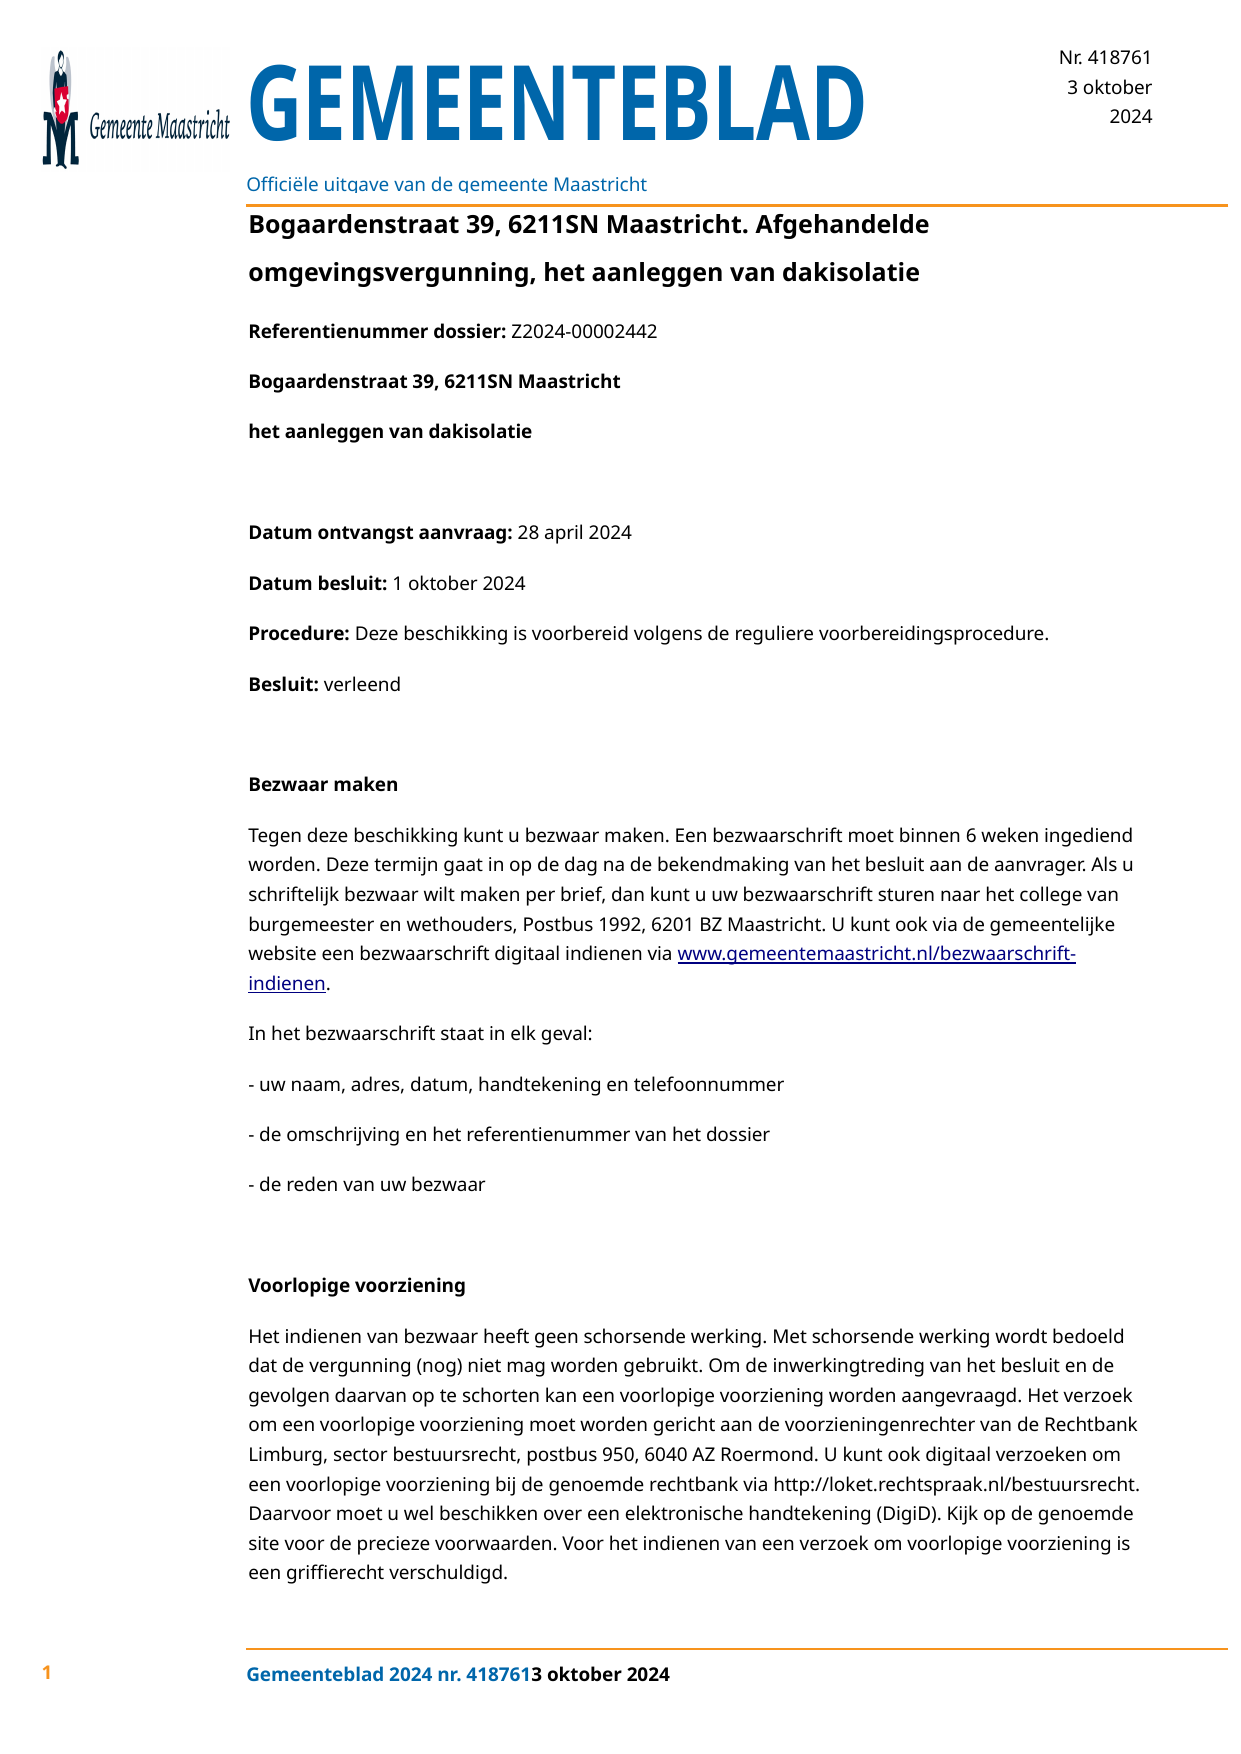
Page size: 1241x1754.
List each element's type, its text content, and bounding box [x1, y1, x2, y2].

text - de omschrijving en het referentienummer van het dossier [248, 1121, 1152, 1147]
text Referentienummer dossier: Z2024-00002442 [248, 318, 1152, 344]
text Bogaardenstraat 39, 6211SN Maastricht [248, 368, 1152, 394]
text Tegen deze beschikking kunt u bezwaar maken. Een bezwaarschrift moet binnen 6 weken ingediend worden. Deze termijn gaat in op de dag na de bekendmaking van het besluit aan de aanvrager. Als u schriftelijk bezwaar wilt maken per brief, dan kunt u uw bezwaarschrift sturen naar het college van burgemeester en wethouders, Postbus 1992, 6201 BZ Maastricht. U kunt ook via de gemeentelijke website een bezwaarschrift digitaal indienen via www.gemeentemaastricht.nl/bezwaarschrift-indienen. [248, 822, 1152, 996]
text In het bezwaarschrift staat in elk geval: [248, 1020, 1152, 1046]
text Bezwaar maken [248, 772, 1152, 797]
picture [41, 47, 231, 172]
text Procedure: Deze beschikking is voorbereid volgens de reguliere voorbereidingsprocedure. [248, 620, 1152, 646]
text Datum ontvangst aanvraag: 28 april 2024 [248, 519, 1152, 545]
text - uw naam, adres, datum, handtekening en telefoonnummer [248, 1071, 1152, 1097]
text Bogaardenstraat 39, 6211SN Maastricht. Afgehandelde omgevingsvergunning, het aanleggen van dakisolatie [248, 207, 1152, 288]
text Voorlopige voorziening [248, 1272, 1152, 1298]
text Besluit: verleend [248, 671, 1152, 697]
text Het indienen van bezwaar heeft geen schorsende werking. Met schorsende werking wordt bedoeld dat de vergunning (nog) niet mag worden gebruikt. Om de inwerkingtreding van het besluit en de gevolgen daarvan op te schorten kan een voorlopige voorziening worden aangevraagd. Het verzoek om een voorlopige voorziening moet worden gericht aan de voorzieningenrechter van de Rechtbank Limburg, sector bestuursrecht, postbus 950, 6040 AZ Roermond. U kunt ook digitaal verzoeken om een voorlopige voorziening bij de genoemde rechtbank via http://loket.rechtspraak.nl/bestuursrecht. Daarvoor moet u wel beschikken over een elektronische handtekening (DigiD). Kijk op de genoemde site voor de precieze voorwaarden. Voor het indienen van een verzoek om voorlopige voorziening is een griffierecht verschuldigd. [248, 1323, 1152, 1585]
text - de reden van uw bezwaar [248, 1172, 1152, 1197]
text het aanleggen van dakisolatie [248, 419, 1152, 444]
text Datum besluit: 1 oktober 2024 [248, 570, 1152, 596]
